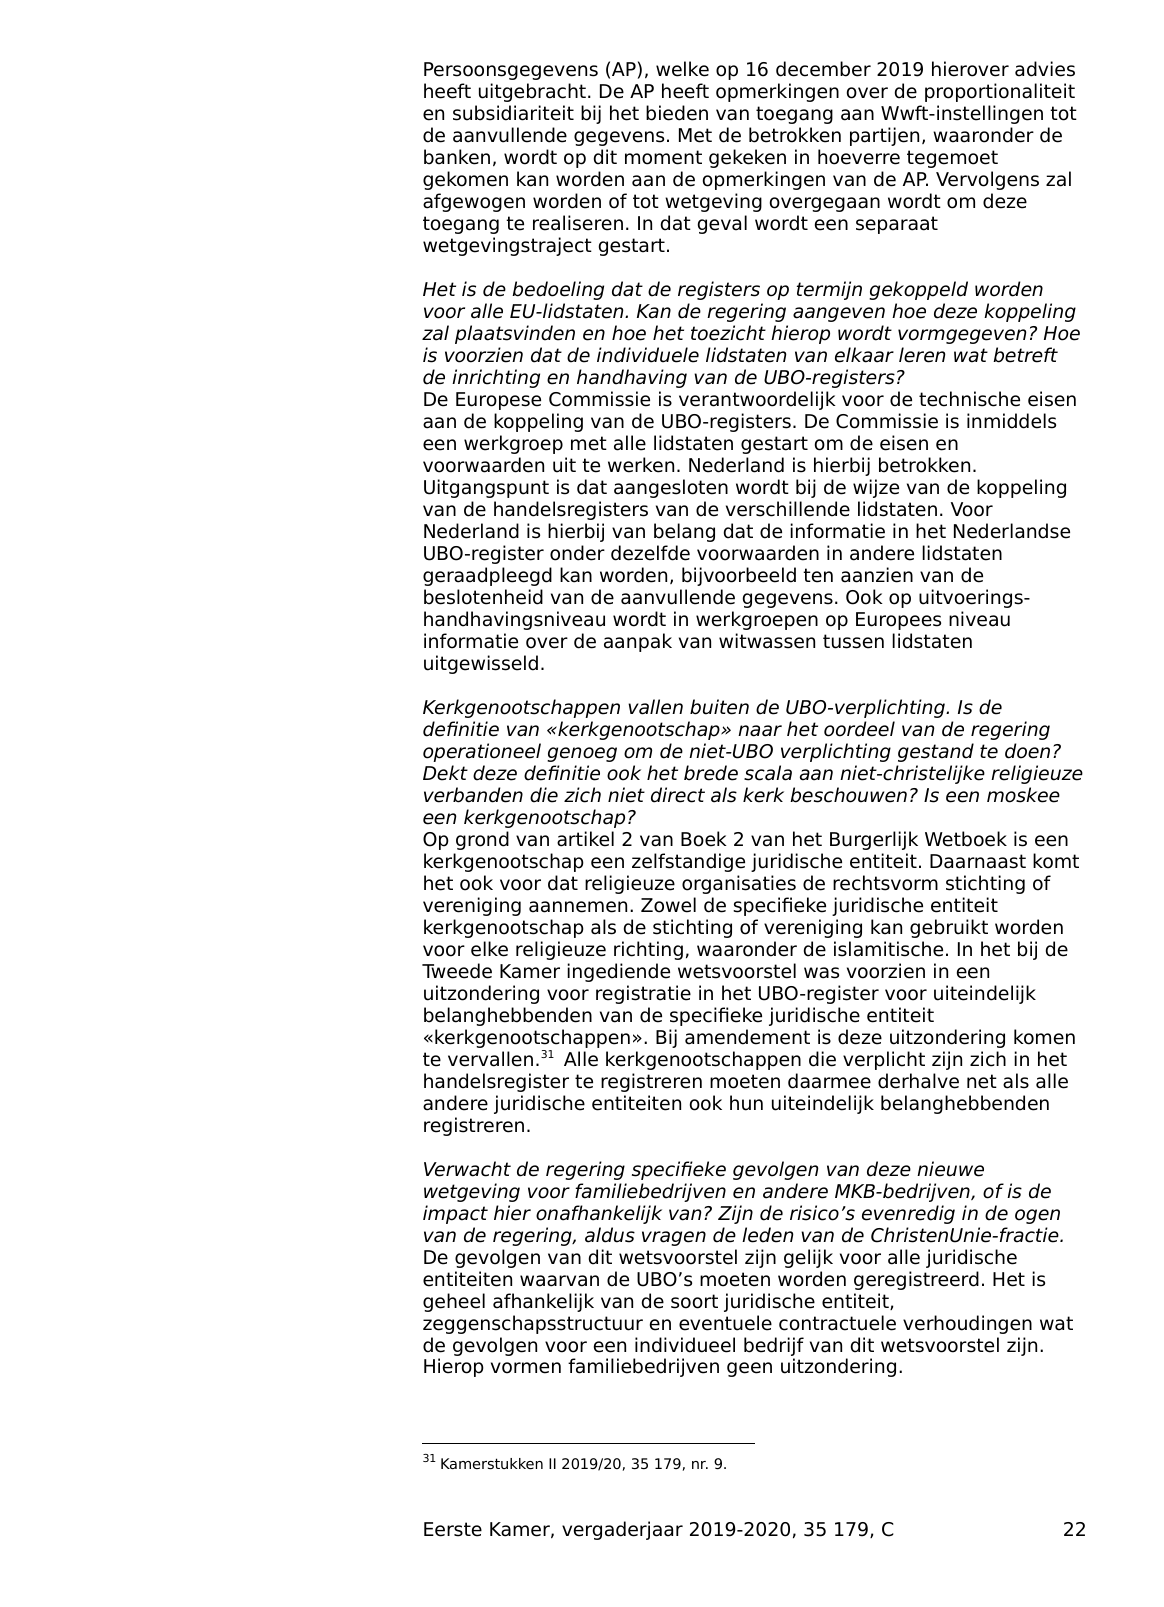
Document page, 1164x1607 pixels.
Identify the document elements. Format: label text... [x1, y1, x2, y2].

text Kamerstukken II 2019/20, 35 179, nr. 9. [422, 1452, 1087, 1474]
text De gevolgen van dit wetsvoorstel zijn gelijk voor alle juridische entiteiten waarvan de UBO’s moeten worden geregistreerd. Het is geheel afhankelijk van de soort juridische entiteit, zeggenschapsstructuur en eventuele contractuele verhoudingen wat de gevolgen voor een individueel bedrijf van dit wetsvoorstel zijn. Hierop vormen familiebedrijven geen uitzondering. [422, 1247, 1087, 1378]
text Het is de bedoeling dat de registers op termijn gekoppeld worden voor alle EU-lidstaten. Kan de regering aangeven hoe deze koppeling zal plaatsvinden en hoe het toezicht hierop wordt vormgegeven? Hoe is voorzien dat de individuele lidstaten van elkaar leren wat betreft de inrichting en handhaving van de UBO-registers? [422, 279, 1087, 389]
text Kerkgenootschappen vallen buiten de UBO-verplichting. Is de definitie van «kerkgenootschap» naar het oordeel van de regering operationeel genoeg om de niet-UBO verplichting gestand te doen? Dekt deze definitie ook het brede scala aan niet-christelijke religieuze verbanden die zich niet direct als kerk beschouwen? Is een moskee een kerkgenootschap? [422, 697, 1087, 829]
text Verwacht de regering specifieke gevolgen van deze nieuwe wetgeving voor familiebedrijven en andere MKB-bedrijven, of is de impact hier onafhankelijk van? Zijn de risico’s evenredig in de ogen van de regering, aldus vragen de leden van de ChristenUnie-fractie. [422, 1159, 1087, 1247]
text Op grond van artikel 2 van Boek 2 van het Burgerlijk Wetboek is een kerkgenootschap een zelfstandige juridische entiteit. Daarnaast komt het ook voor dat religieuze organisaties de rechtsvorm stichting of vereniging aannemen. Zowel de specifieke juridische entiteit kerkgenootschap als de stichting of vereniging kan gebruikt worden voor elke religieuze richting, waaronder de islamitische. In het bij de Tweede Kamer ingediende wetsvoorstel was voorzien in een uitzondering voor registratie in het UBO-register voor uiteindelijk belanghebbenden van de specifieke juridische entiteit «kerkgenootschappen». Bij amendement is deze uitzondering komen te vervallen. Alle kerkgenootschappen die verplicht zijn zich in het handelsregister te registreren moeten daarmee derhalve net als alle andere juridische entiteiten ook hun uiteindelijk belanghebbenden registreren. [422, 829, 1087, 1136]
text De Europese Commissie is verantwoordelijk voor de technische eisen aan de koppeling van de UBO-registers. De Commissie is inmiddels een werkgroep met alle lidstaten gestart om de eisen en voorwaarden uit te werken. Nederland is hierbij betrokken. Uitgangspunt is dat aangesloten wordt bij de wijze van de koppeling van de handelsregisters van de verschillende lidstaten. Voor Nederland is hierbij van belang dat de informatie in het Nederlandse UBO-register onder dezelfde voorwaarden in andere lidstaten geraadpleegd kan worden, bijvoorbeeld ten aanzien van de beslotenheid van de aanvullende gegevens. Ook op uitvoerings- handhavingsniveau wordt in werkgroepen op Europees niveau informatie over de aanpak van witwassen tussen lidstaten uitgewisseld. [422, 389, 1087, 675]
text Persoonsgegevens (AP), welke op 16 december 2019 hierover advies heeft uitgebracht. De AP heeft opmerkingen over de proportionaliteit en subsidiariteit bij het bieden van toegang aan Wwft-instellingen tot de aanvullende gegevens. Met de betrokken partijen, waaronder de banken, wordt op dit moment gekeken in hoeverre tegemoet gekomen kan worden aan de opmerkingen van de AP. Vervolgens zal afgewogen worden of tot wetgeving overgegaan wordt om deze toegang te realiseren. In dat geval wordt een separaat wetgevingstraject gestart. [422, 59, 1087, 257]
